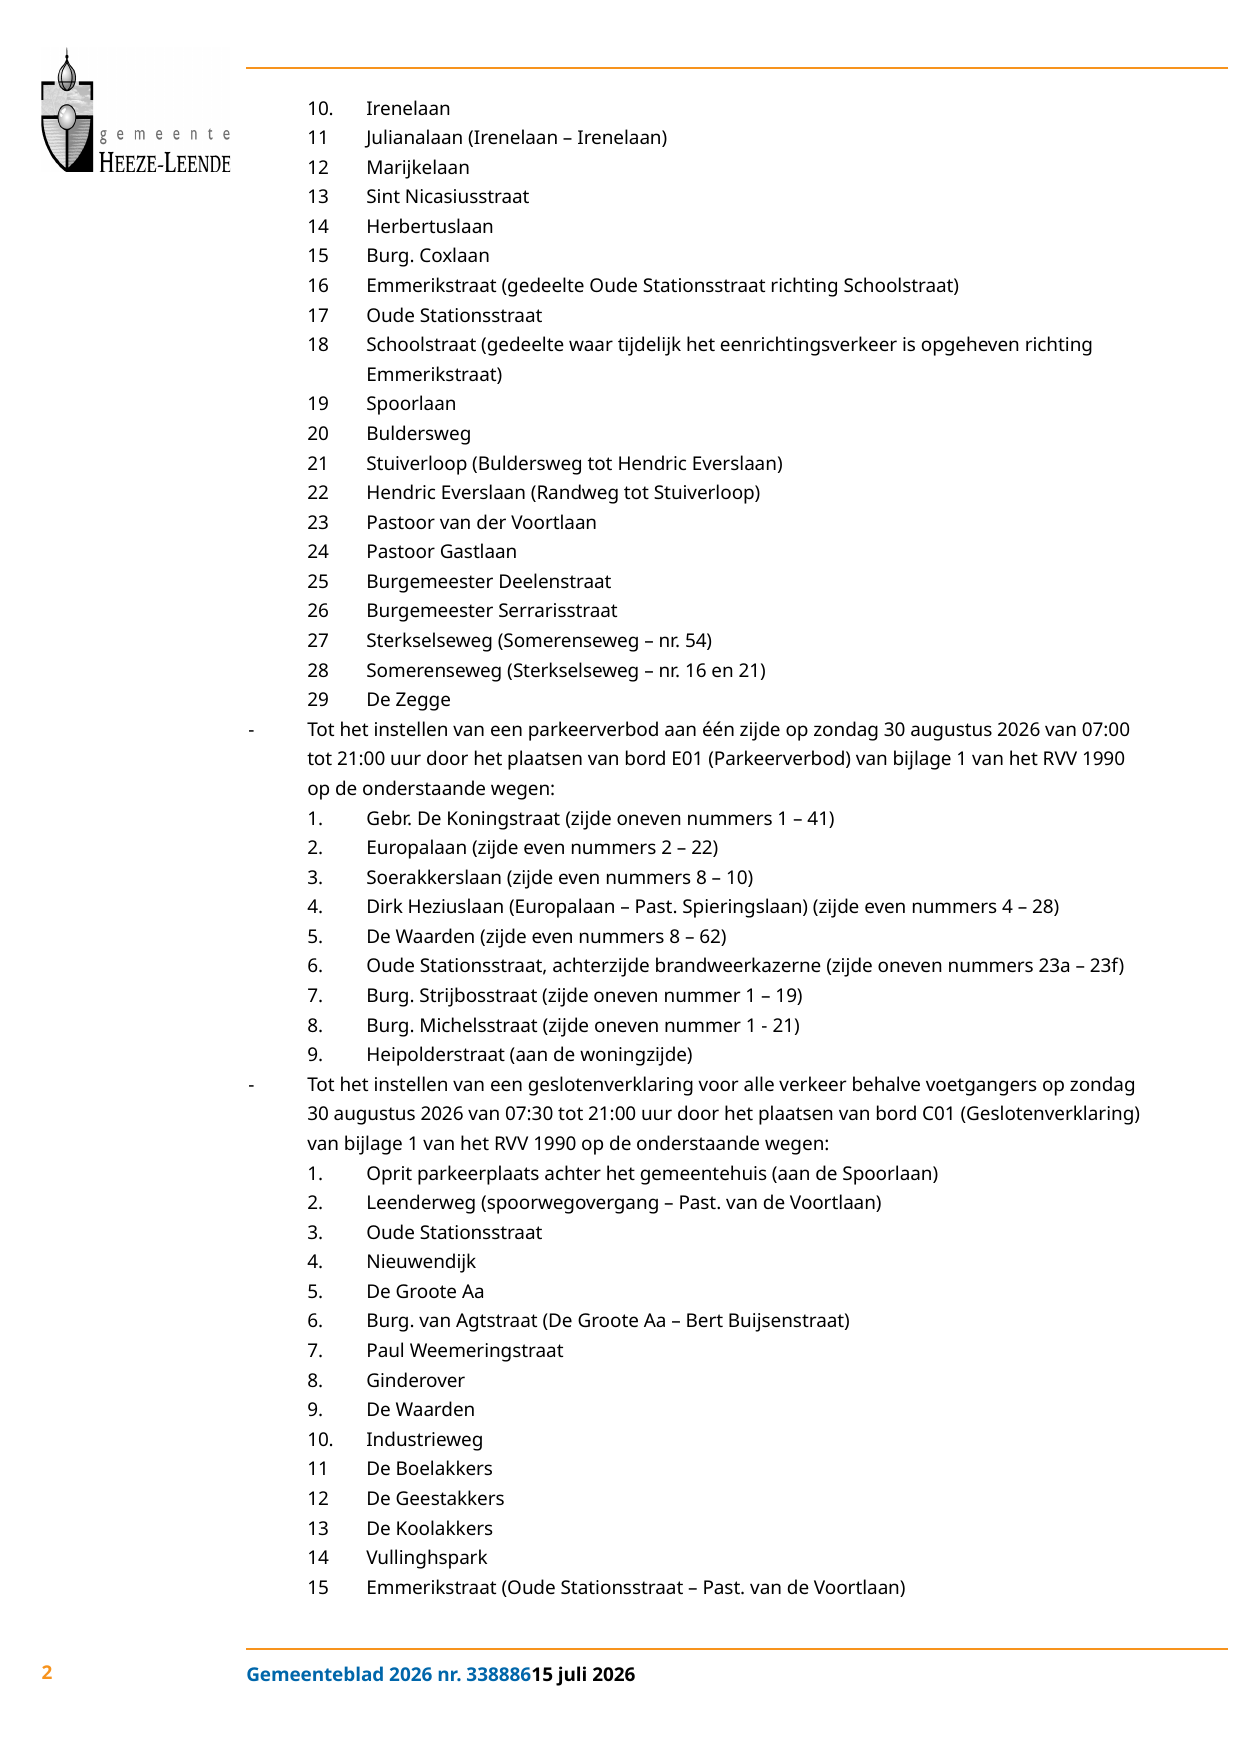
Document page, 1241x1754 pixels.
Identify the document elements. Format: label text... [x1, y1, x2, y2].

list Sint Nicasiusstraat [307, 183, 1152, 209]
list De Koolakkers [307, 1515, 1152, 1541]
list Nieuwendijk [307, 1248, 1152, 1274]
list De Zegge [307, 686, 1152, 712]
list Burg. Coxlaan [307, 243, 1152, 268]
list De Groote Aa [307, 1278, 1152, 1304]
list Sterkselseweg (Somerenseweg – nr. 54) [307, 627, 1152, 653]
list Oude Stationsstraat [307, 1219, 1152, 1245]
list Ginderover [307, 1367, 1152, 1393]
list Soerakkerslaan (zijde even nummers 8 – 10) [307, 864, 1152, 890]
list Tot het instellen van een geslotenverklaring voor alle verkeer behalve voetgangers op zondag 30 augustus 2026 van 07:30 tot 21:00 uur door het plaatsen van bord C01 (Geslotenverklaring) van bijlage 1 van het RVV 1990 op de onderstaande wegen: [248, 1071, 1152, 1156]
list Paul Weemeringstraat [307, 1337, 1152, 1363]
list Dirk Heziuslaan (Europalaan – Past. Spieringslaan) (zijde even nummers 4 – 28) [307, 893, 1152, 919]
list Schoolstraat (gedeelte waar tijdelijk het eenrichtingsverkeer is opgeheven richting Emmerikstraat) [307, 331, 1152, 387]
list Burg. Michelsstraat (zijde oneven nummer 1 - 21) [307, 1012, 1152, 1038]
list Heipolderstraat (aan de woningzijde) [307, 1041, 1152, 1067]
list Buldersweg [307, 420, 1152, 446]
list Marijkelaan [307, 154, 1152, 180]
list Spoorlaan [307, 391, 1152, 416]
list De Geestakkers [307, 1485, 1152, 1511]
picture [41, 47, 231, 172]
list De Waarden (zijde even nummers 8 – 62) [307, 923, 1152, 949]
list Irenelaan [307, 95, 1152, 121]
list Tot het instellen van een parkeerverbod aan één zijde op zondag 30 augustus 2026 van 07:00 tot 21:00 uur door het plaatsen van bord E01 (Parkeerverbod) van bijlage 1 van het RVV 1990 op de onderstaande wegen: [248, 716, 1152, 801]
list Industrieweg [307, 1426, 1152, 1452]
list Oude Stationsstraat [307, 302, 1152, 328]
list Hendric Everslaan (Randweg tot Stuiverloop) [307, 479, 1152, 505]
list Vullinghspark [307, 1544, 1152, 1570]
list Stuiverloop (Buldersweg tot Hendric Everslaan) [307, 450, 1152, 476]
list Emmerikstraat (Oude Stationsstraat – Past. van de Voortlaan) [307, 1574, 1152, 1600]
list Burgemeester Deelenstraat [307, 568, 1152, 594]
list Gebr. De Koningstraat (zijde oneven nummers 1 – 41) [307, 805, 1152, 831]
list Europalaan (zijde even nummers 2 – 22) [307, 834, 1152, 860]
list De Boelakkers [307, 1456, 1152, 1481]
list Julianalaan (Irenelaan – Irenelaan) [307, 124, 1152, 150]
list Burgemeester Serrarisstraat [307, 598, 1152, 623]
list Somerenseweg (Sterkselseweg – nr. 16 en 21) [307, 657, 1152, 683]
list Emmerikstraat (gedeelte Oude Stationsstraat richting Schoolstraat) [307, 272, 1152, 298]
list Leenderweg (spoorwegovergang – Past. van de Voortlaan) [307, 1189, 1152, 1215]
list Burg. Strijbosstraat (zijde oneven nummer 1 – 19) [307, 982, 1152, 1008]
list Oude Stationsstraat, achterzijde brandweerkazerne (zijde oneven nummers 23a – 23f) [307, 953, 1152, 978]
list Oprit parkeerplaats achter het gemeentehuis (aan de Spoorlaan) [307, 1160, 1152, 1186]
list Pastoor van der Voortlaan [307, 509, 1152, 535]
list Herbertuslaan [307, 213, 1152, 239]
list De Waarden [307, 1396, 1152, 1422]
list Pastoor Gastlaan [307, 538, 1152, 564]
list Burg. van Agtstraat (De Groote Aa – Bert Buijsenstraat) [307, 1308, 1152, 1333]
